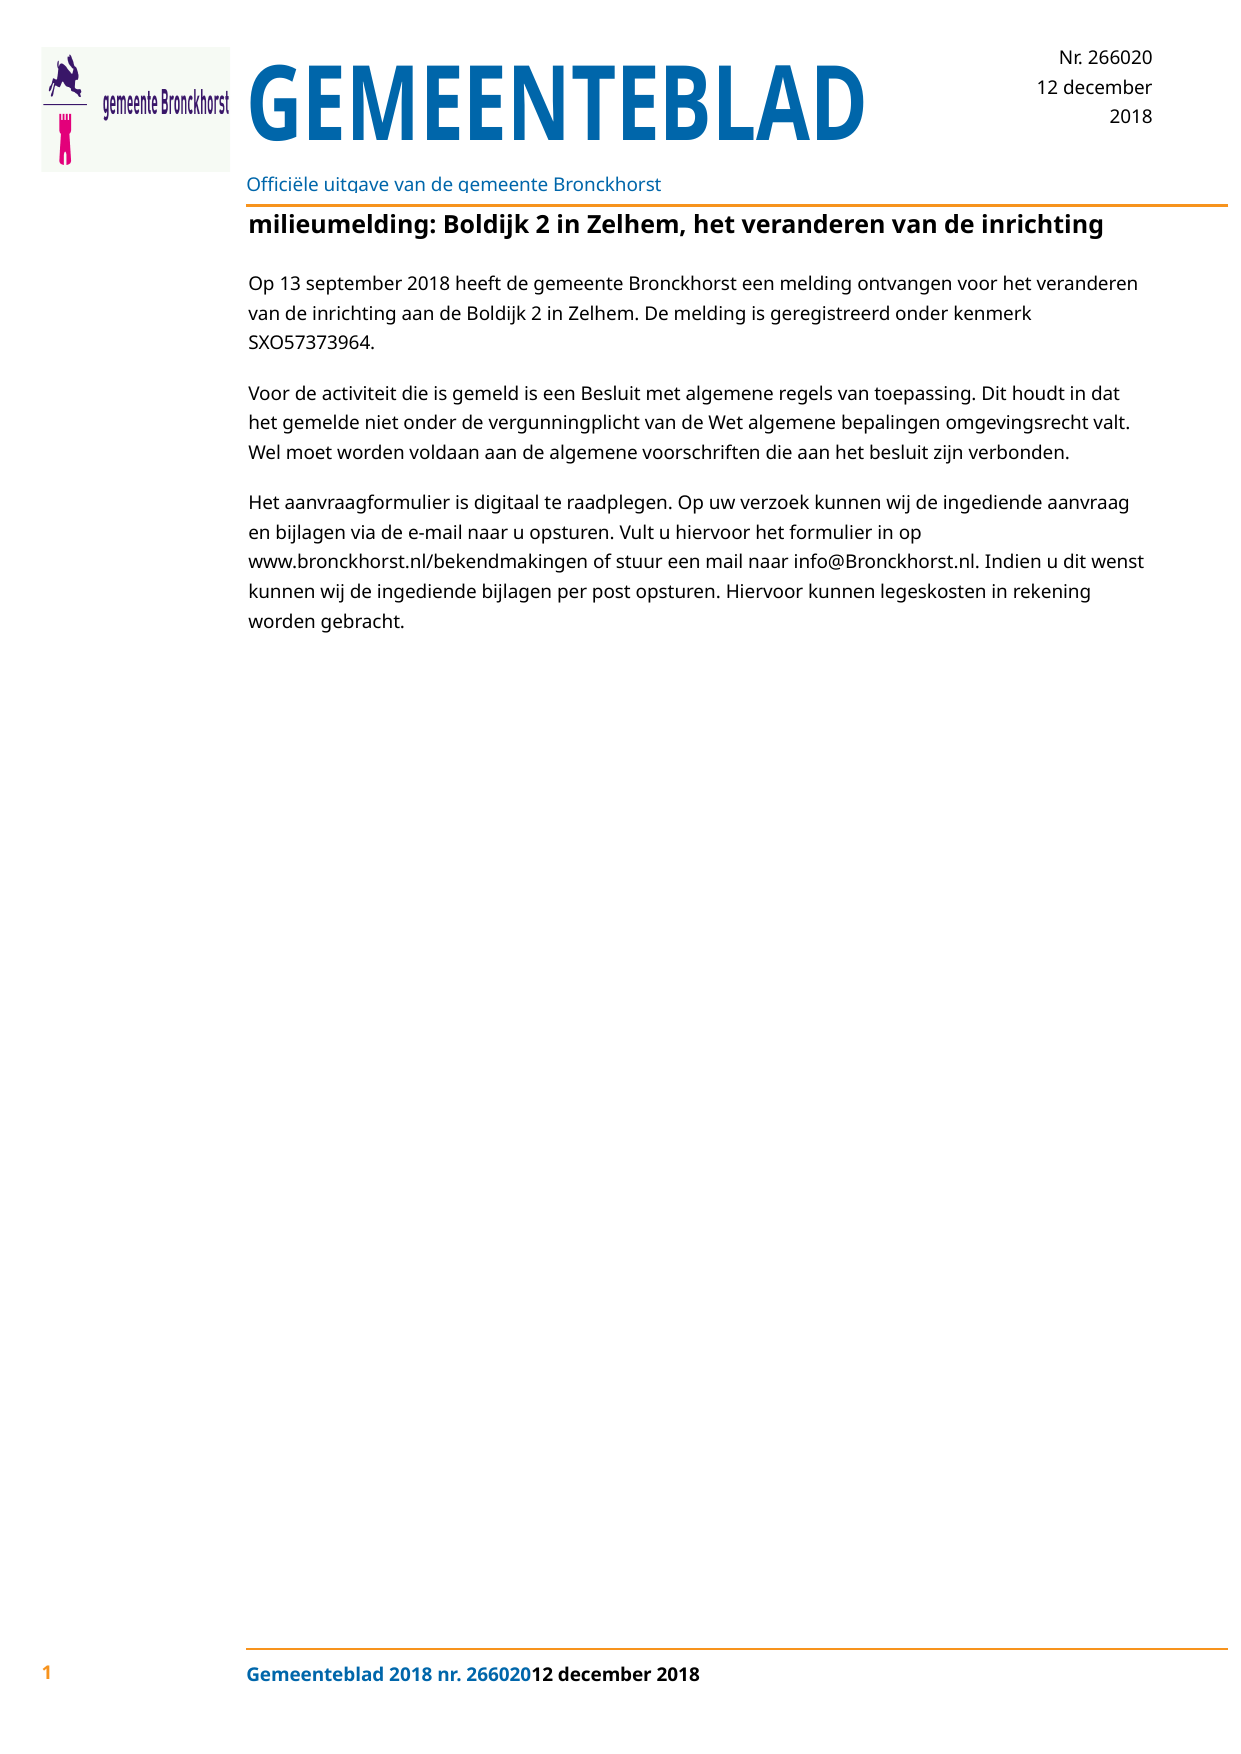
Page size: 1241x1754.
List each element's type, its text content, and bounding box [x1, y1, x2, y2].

text milieumelding: Boldijk 2 in Zelhem, het veranderen van de inrichting [248, 207, 1152, 241]
text Voor de activiteit die is gemeld is een Besluit met algemene regels van toepassing. Dit houdt in dat het gemelde niet onder de vergunningplicht van de Wet algemene bepalingen omgevingsrecht valt. Wel moet worden voldaan aan de algemene voorschriften die aan het besluit zijn verbonden. [248, 380, 1152, 465]
picture [41, 47, 231, 172]
text Op 13 september 2018 heeft de gemeente Bronckhorst een melding ontvangen voor het veranderen van de inrichting aan de Boldijk 2 in Zelhem. De melding is geregistreerd onder kenmerk SXO57373964. [248, 270, 1152, 355]
text Het aanvraagformulier is digitaal te raadplegen. Op uw verzoek kunnen wij de ingediende aanvraag en bijlagen via de e-mail naar u opsturen. Vult u hiervoor het formulier in op www.bronckhorst.nl/bekendmakingen of stuur een mail naar info@Bronckhorst.nl. Indien u dit wenst kunnen wij de ingediende bijlagen per post opsturen. Hiervoor kunnen legeskosten in rekening worden gebracht. [248, 489, 1152, 633]
